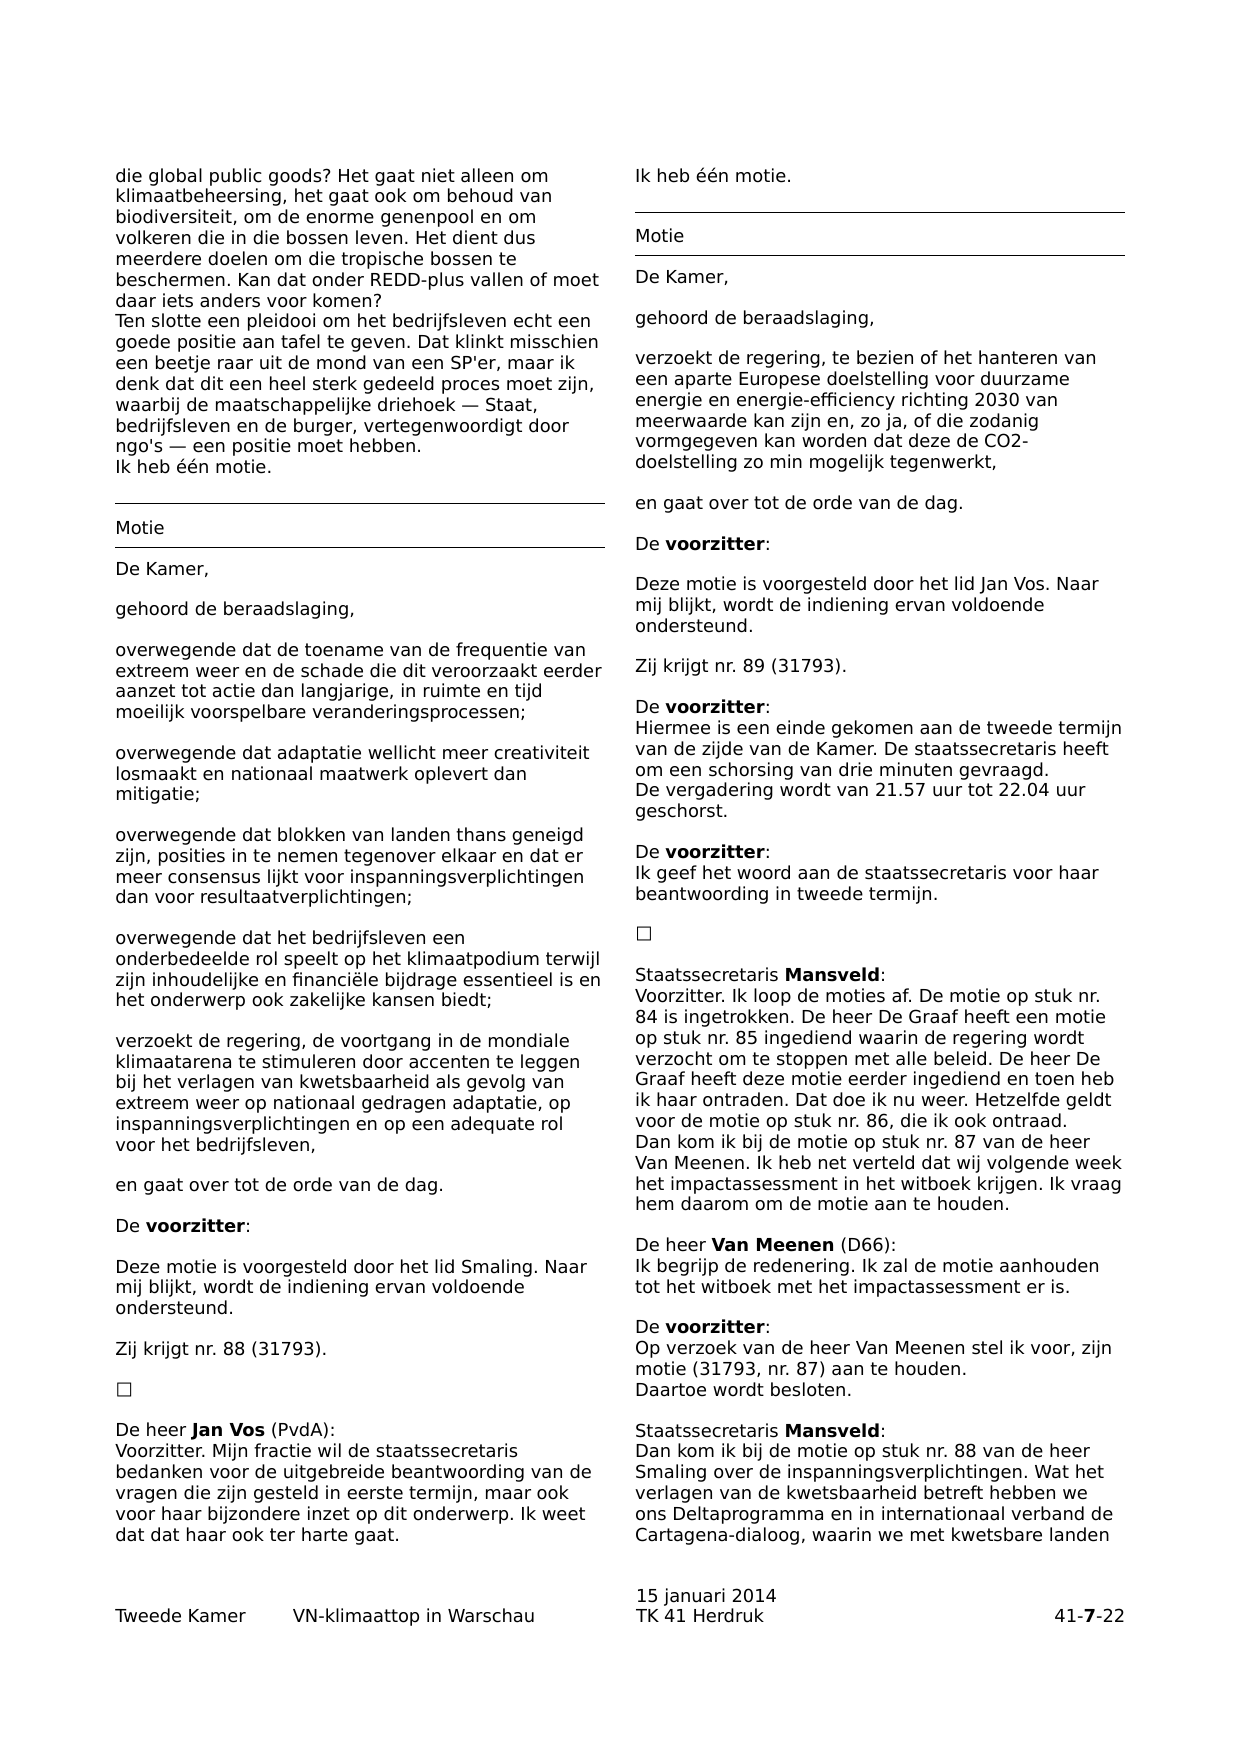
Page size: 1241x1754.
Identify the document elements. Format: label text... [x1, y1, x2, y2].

text Voorzitter. Ik loop de moties af. De motie op stuk nr. 84 is ingetrokken. De heer De Graaf heeft een motie op stuk nr. 85 ingediend waarin de regering wordt verzocht om te stoppen met alle beleid. De heer De Graaf heeft deze motie eerder ingediend en toen heb ik haar ontraden. Dat doe ik nu weer. Hetzelfde geldt voor de motie op stuk nr. 86, die ik ook ontraad. [635, 986, 1125, 1132]
text Ik geef het woord aan de staatssecretaris voor haar beantwoording in tweede termijn. [635, 863, 1125, 904]
text overwegende dat adaptatie wellicht meer creativiteit losmaakt en nationaal maatwerk oplevert dan mitigatie; [115, 743, 605, 805]
text De voorzitter: [115, 1216, 605, 1237]
text die global public goods? Het gaat niet alleen om klimaatbeheersing, het gaat ook om behoud van biodiversiteit, om de enorme genenpool en om volkeren die in die bossen leven. Het dient dus meerdere doelen om die tropische bossen te beschermen. Kan dat onder REDD-plus vallen of moet daar iets anders voor komen? [115, 165, 605, 311]
text De heer Van Meenen (D66): [635, 1235, 1125, 1256]
text Ten slotte een pleidooi om het bedrijfsleven echt een goede positie aan tafel te geven. Dat klinkt misschien een beetje raar uit de mond van een SP'er, maar ik denk dat dit een heel sterk gedeeld proces moet zijn, waarbij de maatschappelijke driehoek — Staat, bedrijfsleven en de burger, vertegenwoordigt door ngo's — een positie moet hebben. [115, 311, 605, 457]
text De Kamer, [635, 267, 1125, 287]
text verzoekt de regering, de voortgang in de mondiale klimaatarena te stimuleren door accenten te leggen bij het verlagen van kwetsbaarheid als gevolg van extreem weer op nationaal gedragen adaptatie, op inspanningsverplichtingen en op een adequate rol voor het bedrijfsleven, [115, 1031, 605, 1155]
text overwegende dat het bedrijfsleven een onderbedeelde rol speelt op het klimaatpodium terwijl zijn inhoudelijke en financiële bijdrage essentieel is en het onderwerp ook zakelijke kansen biedt; [115, 928, 605, 1011]
text Zij krijgt nr. 89 (31793). [635, 656, 1125, 677]
text De voorzitter: [635, 697, 1125, 718]
text De voorzitter: [635, 1317, 1125, 1338]
text overwegende dat blokken van landen thans geneigd zijn, posities in te nemen tegenover elkaar en dat er meer consensus lijkt voor inspanningsverplichtingen dan voor resultaatverplichtingen; [115, 825, 605, 908]
text De voorzitter: [635, 842, 1125, 863]
text Op verzoek van de heer Van Meenen stel ik voor, zijn motie (31793, nr. 87) aan te houden. [635, 1338, 1125, 1380]
text ⬜ [635, 924, 1125, 945]
text Staatssecretaris Mansveld: [635, 965, 1125, 986]
text en gaat over tot de orde van de dag. [635, 493, 1125, 513]
text Ik heb één motie. [635, 165, 1125, 186]
text overwegende dat de toename van de frequentie van extreem weer en de schade die dit veroorzaakt eerder aanzet tot actie dan langjarige, in ruimte en tijd moeilijk voorspelbare veranderingsprocessen; [115, 640, 605, 723]
text en gaat over tot de orde van de dag. [115, 1175, 605, 1196]
text Motie [635, 226, 1125, 247]
text Zij krijgt nr. 88 (31793). [115, 1339, 605, 1359]
text Deze motie is voorgesteld door het lid Jan Vos. Naar mij blijkt, wordt de indiening ervan voldoende ondersteund. [635, 574, 1125, 636]
text De heer Jan Vos (PvdA): [115, 1420, 605, 1441]
text gehoord de beraadslaging, [115, 599, 605, 620]
text ⬜ [115, 1379, 605, 1400]
text De voorzitter: [635, 533, 1125, 554]
text De vergadering wordt van 21.57 uur tot 22.04 uur geschorst. [635, 780, 1125, 822]
text Staatssecretaris Mansveld: [635, 1421, 1125, 1441]
text Daartoe wordt besloten. [635, 1380, 1125, 1401]
text Voorzitter. Mijn fractie wil de staatssecretaris bedanken voor de uitgebreide beantwoording van de vragen die zijn gesteld in eerste termijn, maar ook voor haar bijzondere inzet op dit onderwerp. Ik weet dat dat haar ook ter harte gaat. [115, 1441, 605, 1545]
text Dan kom ik bij de motie op stuk nr. 88 van de heer Smaling over de inspanningsverplichtingen. Wat het verlagen van de kwetsbaarheid betreft hebben we ons Deltaprogramma en in internationaal verband de Cartagena-dialoog, waarin we met kwetsbare landen [635, 1441, 1125, 1545]
text Deze motie is voorgesteld door het lid Smaling. Naar mij blijkt, wordt de indiening ervan voldoende ondersteund. [115, 1257, 605, 1319]
text Dan kom ik bij de motie op stuk nr. 87 van de heer Van Meenen. Ik heb net verteld dat wij volgende week het impactassessment in het witboek krijgen. Ik vraag hem daarom om de motie aan te houden. [635, 1132, 1125, 1215]
text gehoord de beraadslaging, [635, 307, 1125, 328]
text verzoekt de regering, te bezien of het hanteren van een aparte Europese doelstelling voor duurzame energie en energie-efficiency richting 2030 van meerwaarde kan zijn en, zo ja, of die zodanig vormgegeven kan worden dat deze de CO2-doelstelling zo min mogelijk tegenwerkt, [635, 348, 1125, 473]
text Ik begrijp de redenering. Ik zal de motie aanhouden tot het witboek met het impactassessment er is. [635, 1256, 1125, 1297]
text De Kamer, [115, 558, 605, 579]
text Ik heb één motie. [115, 457, 605, 478]
text Hiermee is een einde gekomen aan de tweede termijn van de zijde van de Kamer. De staatssecretaris heeft om een schorsing van drie minuten gevraagd. [635, 718, 1125, 780]
text Motie [115, 518, 605, 538]
